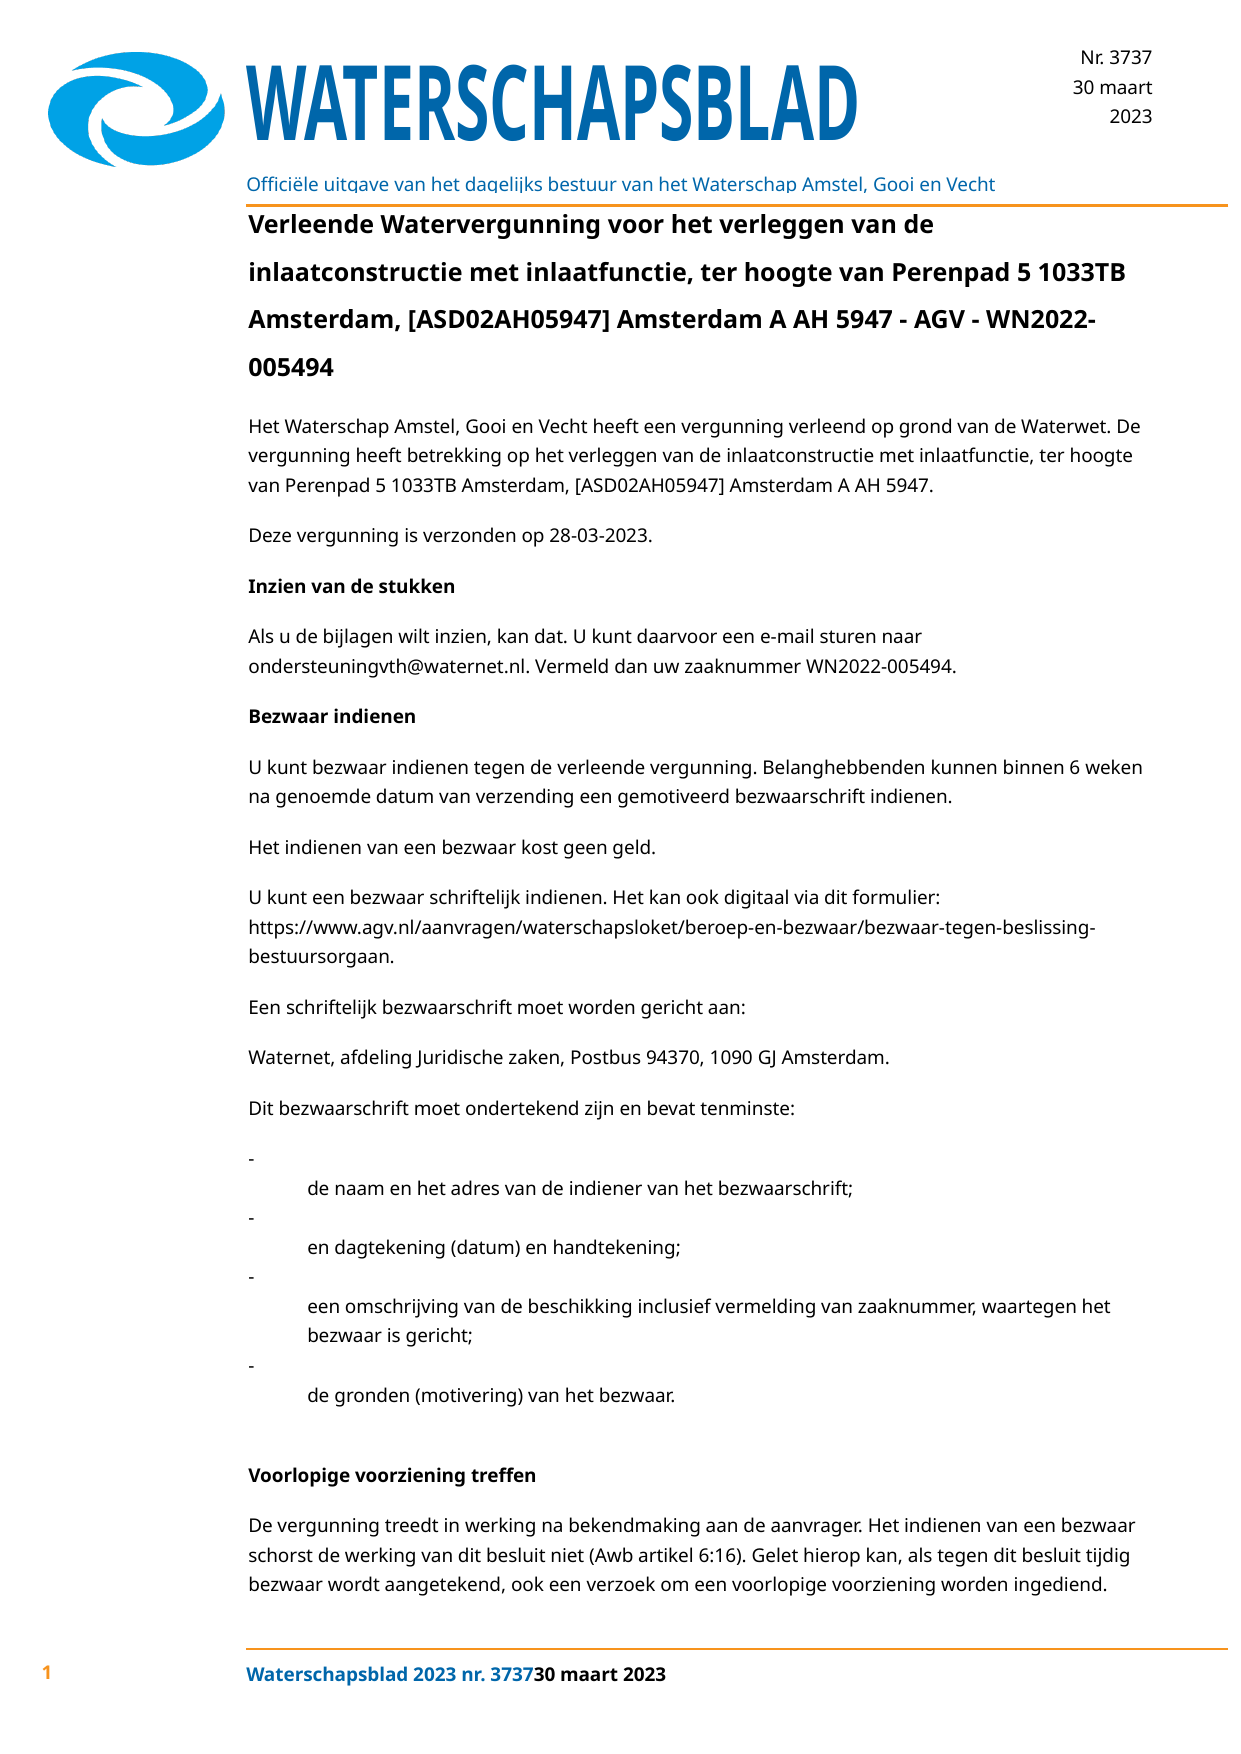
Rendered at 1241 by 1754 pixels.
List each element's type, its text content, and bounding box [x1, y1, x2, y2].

text Deze vergunning is verzonden op 28-03-2023. [248, 523, 1152, 548]
text Dit bezwaarschrift moet ondertekend zijn en bevat tenminste: [248, 1095, 1152, 1121]
text U kunt een bezwaar schriftelijk indienen. Het kan ook digitaal via dit formulier: https://www.agv.nl/aanvragen/waterschapsloket/beroep-en-bezwaar/bezwaar-tegen-beslissing-bestuursorgaan. [248, 884, 1152, 969]
picture [41, 47, 231, 172]
text Waternet, afdeling Juridische zaken, Postbus 94370, 1090 GJ Amsterdam. [248, 1044, 1152, 1070]
text Voorlopige voorziening treffen [248, 1462, 1152, 1488]
text De vergunning treedt in werking na bekendmaking aan de aanvrager. Het indienen van een bezwaar schorst de werking van dit besluit niet (Awb artikel 6:16). Gelet hierop kan, als tegen dit besluit tijdig bezwaar wordt aangetekend, ook een verzoek om een voorlopige voorziening worden ingediend. [248, 1512, 1152, 1597]
text Bezwaar indienen [248, 703, 1152, 729]
list de gronden (motivering) van het bezwaar. [248, 1382, 1152, 1408]
text Het indienen van een bezwaar kost geen geld. [248, 834, 1152, 860]
text Een schriftelijk bezwaarschrift moet worden gericht aan: [248, 994, 1152, 1020]
text U kunt bezwaar indienen tegen de verleende vergunning. Belanghebbenden kunnen binnen 6 weken na genoemde datum van verzending een gemotiveerd bezwaarschrift indienen. [248, 754, 1152, 809]
list een omschrijving van de beschikking inclusief vermelding van zaaknummer, waartegen het bezwaar is gericht; [248, 1293, 1152, 1348]
list de naam en het adres van de indiener van het bezwaarschrift; [248, 1175, 1152, 1201]
text Als u de bijlagen wilt inzien, kan dat. U kunt daarvoor een e-mail sturen naar ondersteuningvth@waternet.nl. Vermeld dan uw zaaknummer WN2022-005494. [248, 623, 1152, 679]
text Het Waterschap Amstel, Gooi en Vecht heeft een vergunning verleend op grond van de Waterwet. De vergunning heeft betrekking op het verleggen van de inlaatconstructie met inlaatfunctie, ter hoogte van Perenpad 5 1033TB Amsterdam, [ASD02AH05947] Amsterdam A AH 5947. [248, 413, 1152, 498]
text Inzien van de stukken [248, 573, 1152, 599]
list en dagtekening (datum) en handtekening; [248, 1234, 1152, 1260]
text Verleende Watervergunning voor het verleggen van de inlaatconstructie met inlaatfunctie, ter hoogte van Perenpad 5 1033TB Amsterdam, [ASD02AH05947] Amsterdam A AH 5947 - AGV - WN2022-005494 [248, 207, 1152, 384]
